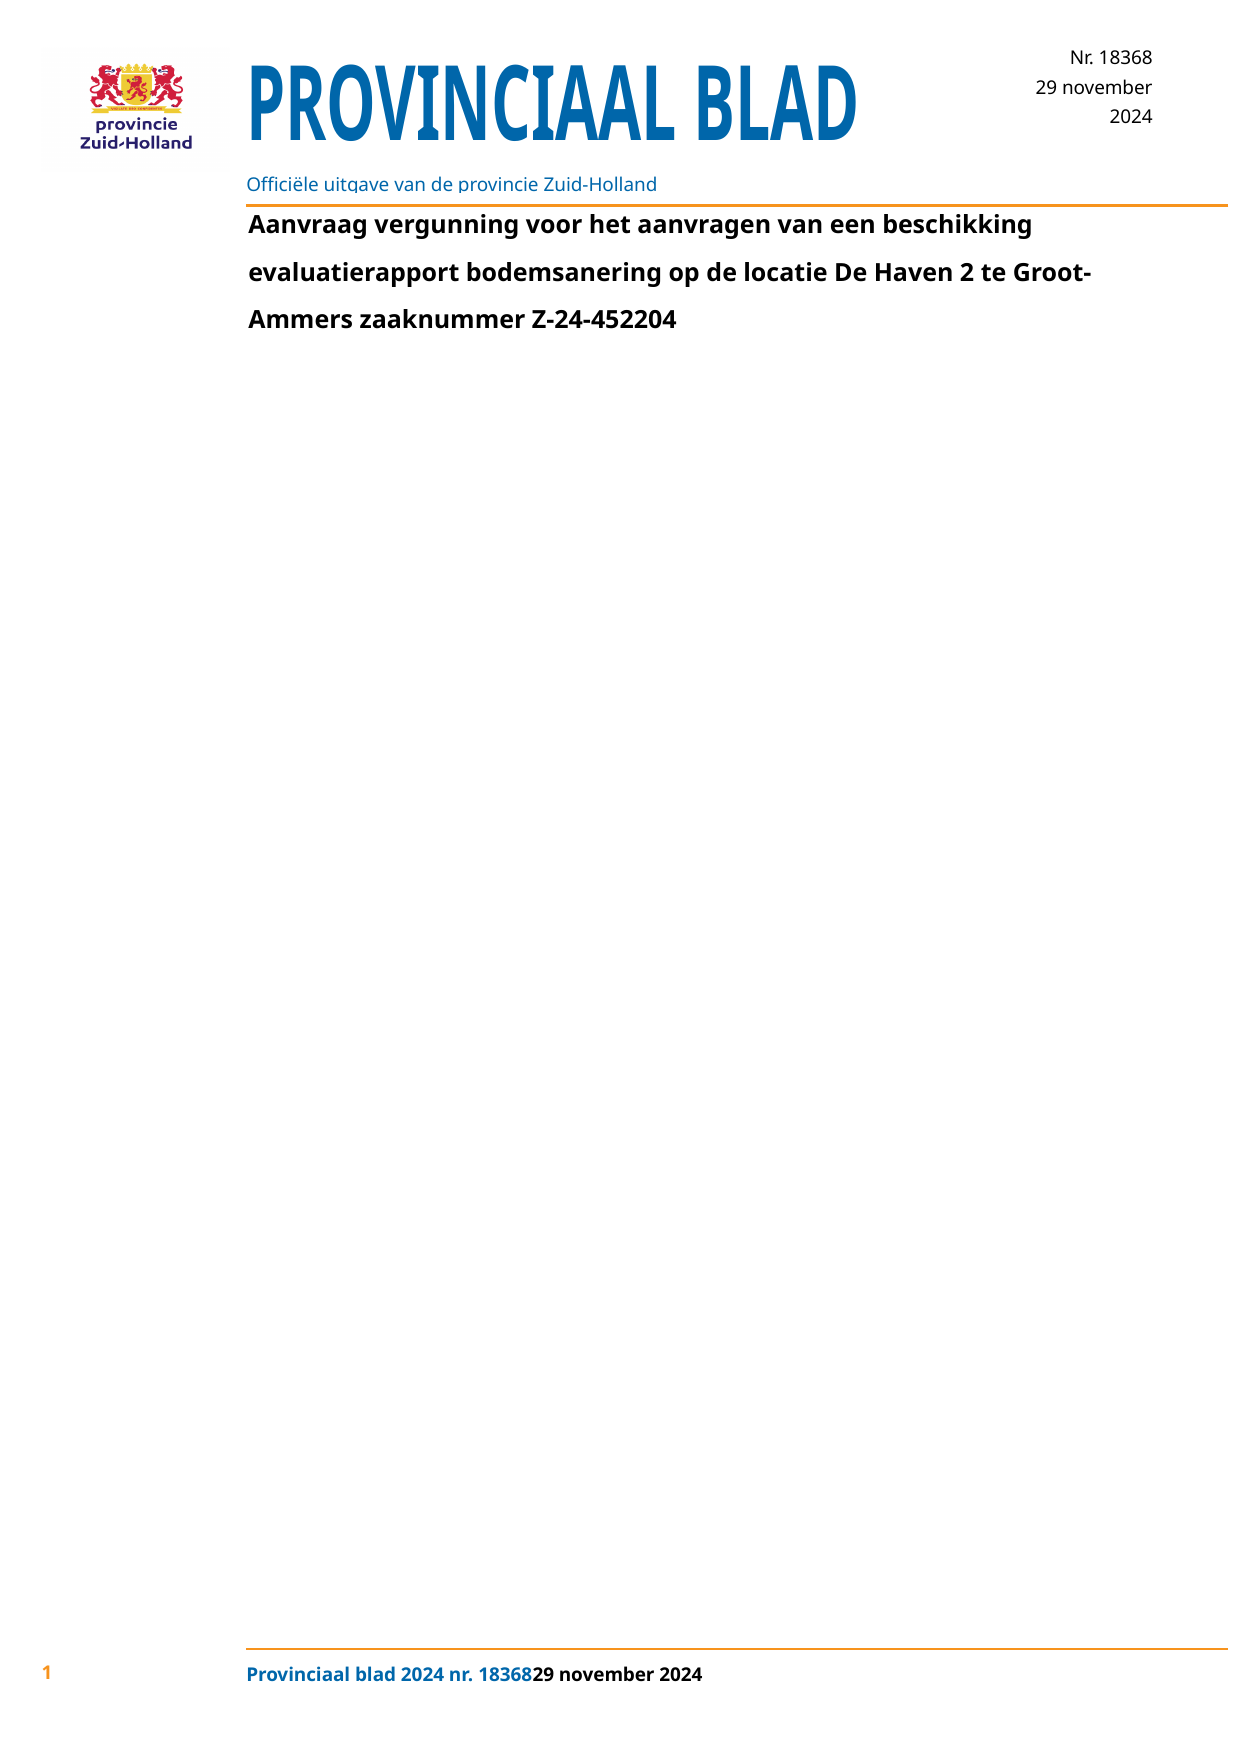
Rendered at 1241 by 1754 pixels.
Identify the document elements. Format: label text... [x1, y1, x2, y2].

picture [41, 47, 231, 172]
text Aanvraag vergunning voor het aanvragen van een beschikking evaluatierapport bodemsanering op de locatie De Haven 2 te Groot-Ammers zaaknummer Z-24-452204 [248, 207, 1152, 336]
